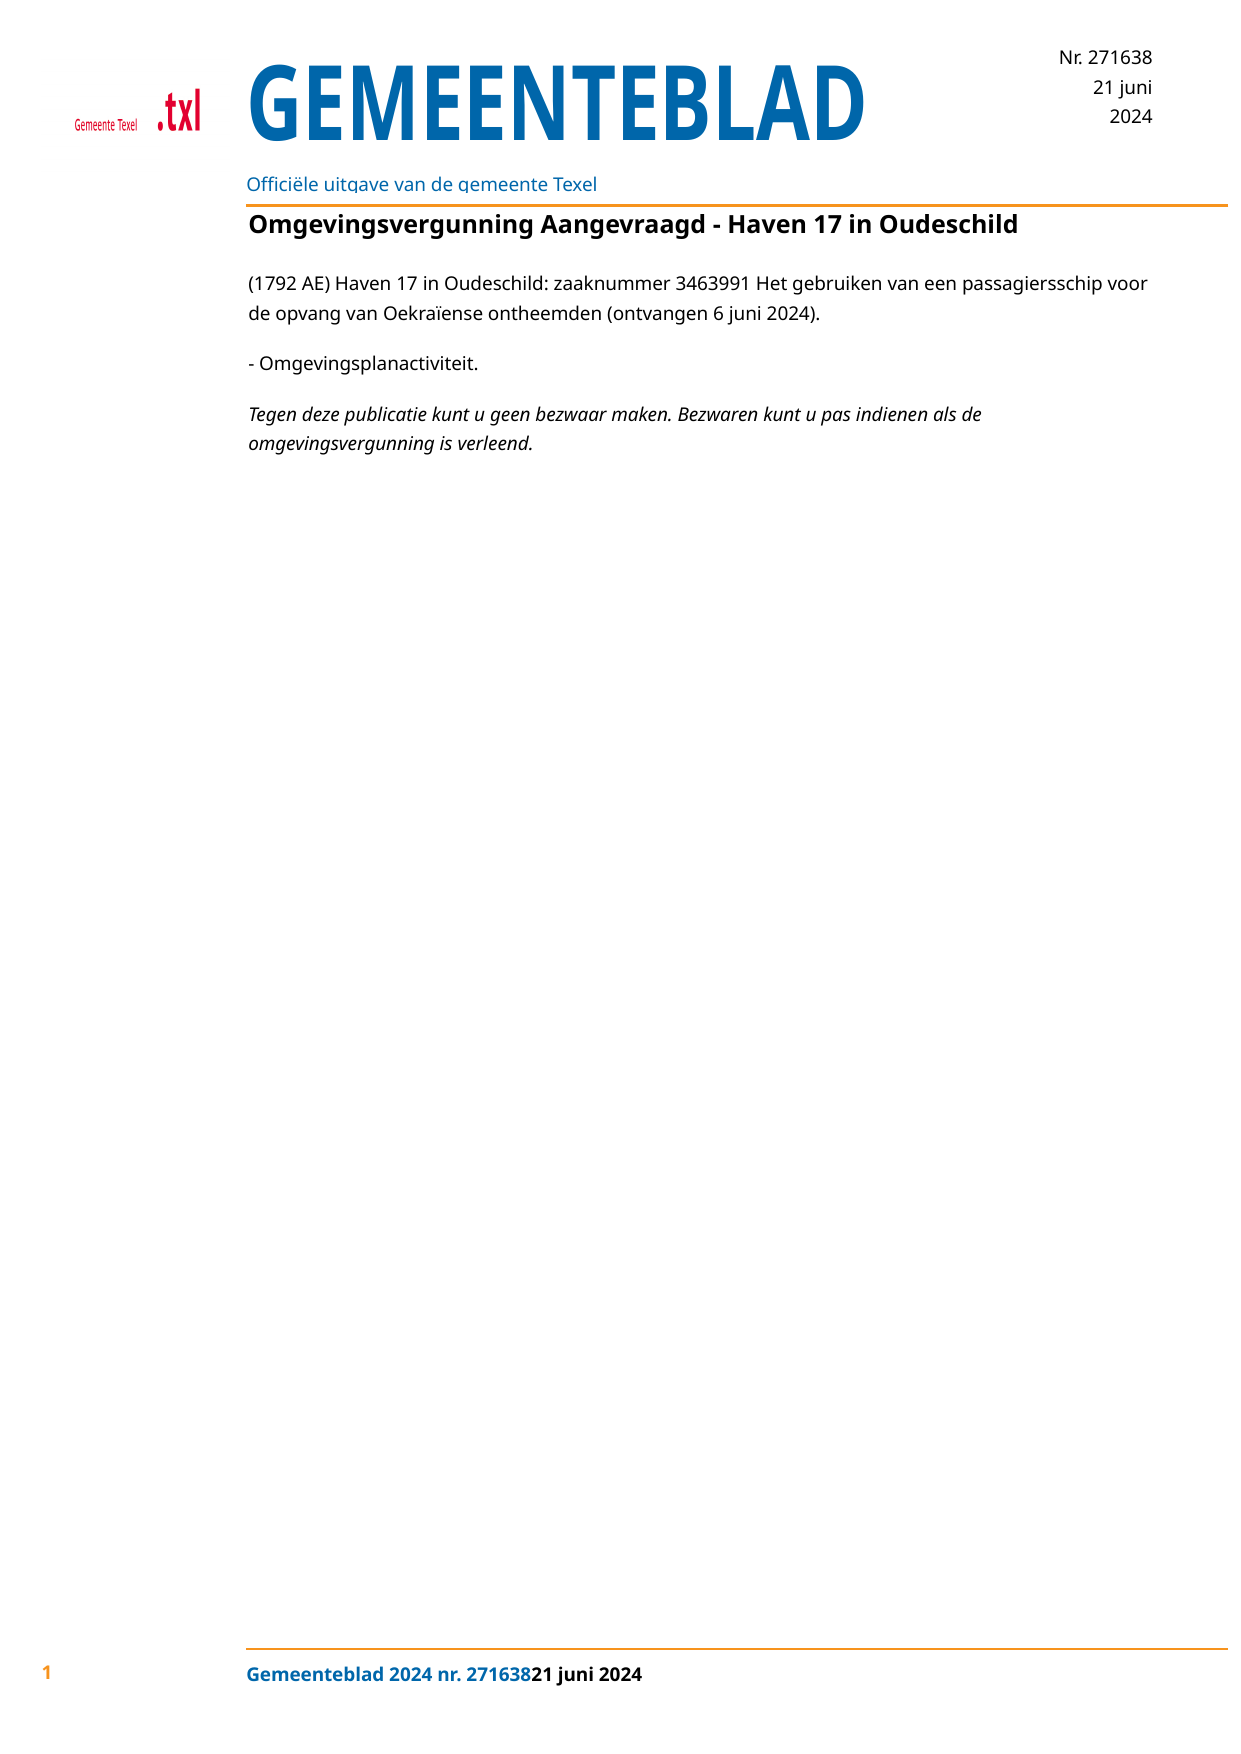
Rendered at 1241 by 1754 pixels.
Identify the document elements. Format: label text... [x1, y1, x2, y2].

picture [41, 47, 231, 172]
text (1792 AE) Haven 17 in Oudeschild: zaaknummer 3463991 Het gebruiken van een passagiersschip voor de opvang van Oekraïense ontheemden (ontvangen 6 juni 2024). [248, 270, 1152, 326]
text - Omgevingsplanactiviteit. [248, 350, 1152, 376]
text Omgevingsvergunning Aangevraagd - Haven 17 in Oudeschild [248, 207, 1152, 241]
text Tegen deze publicatie kunt u geen bezwaar maken. Bezwaren kunt u pas indienen als de omgevingsvergunning is verleend. [248, 401, 1152, 456]
